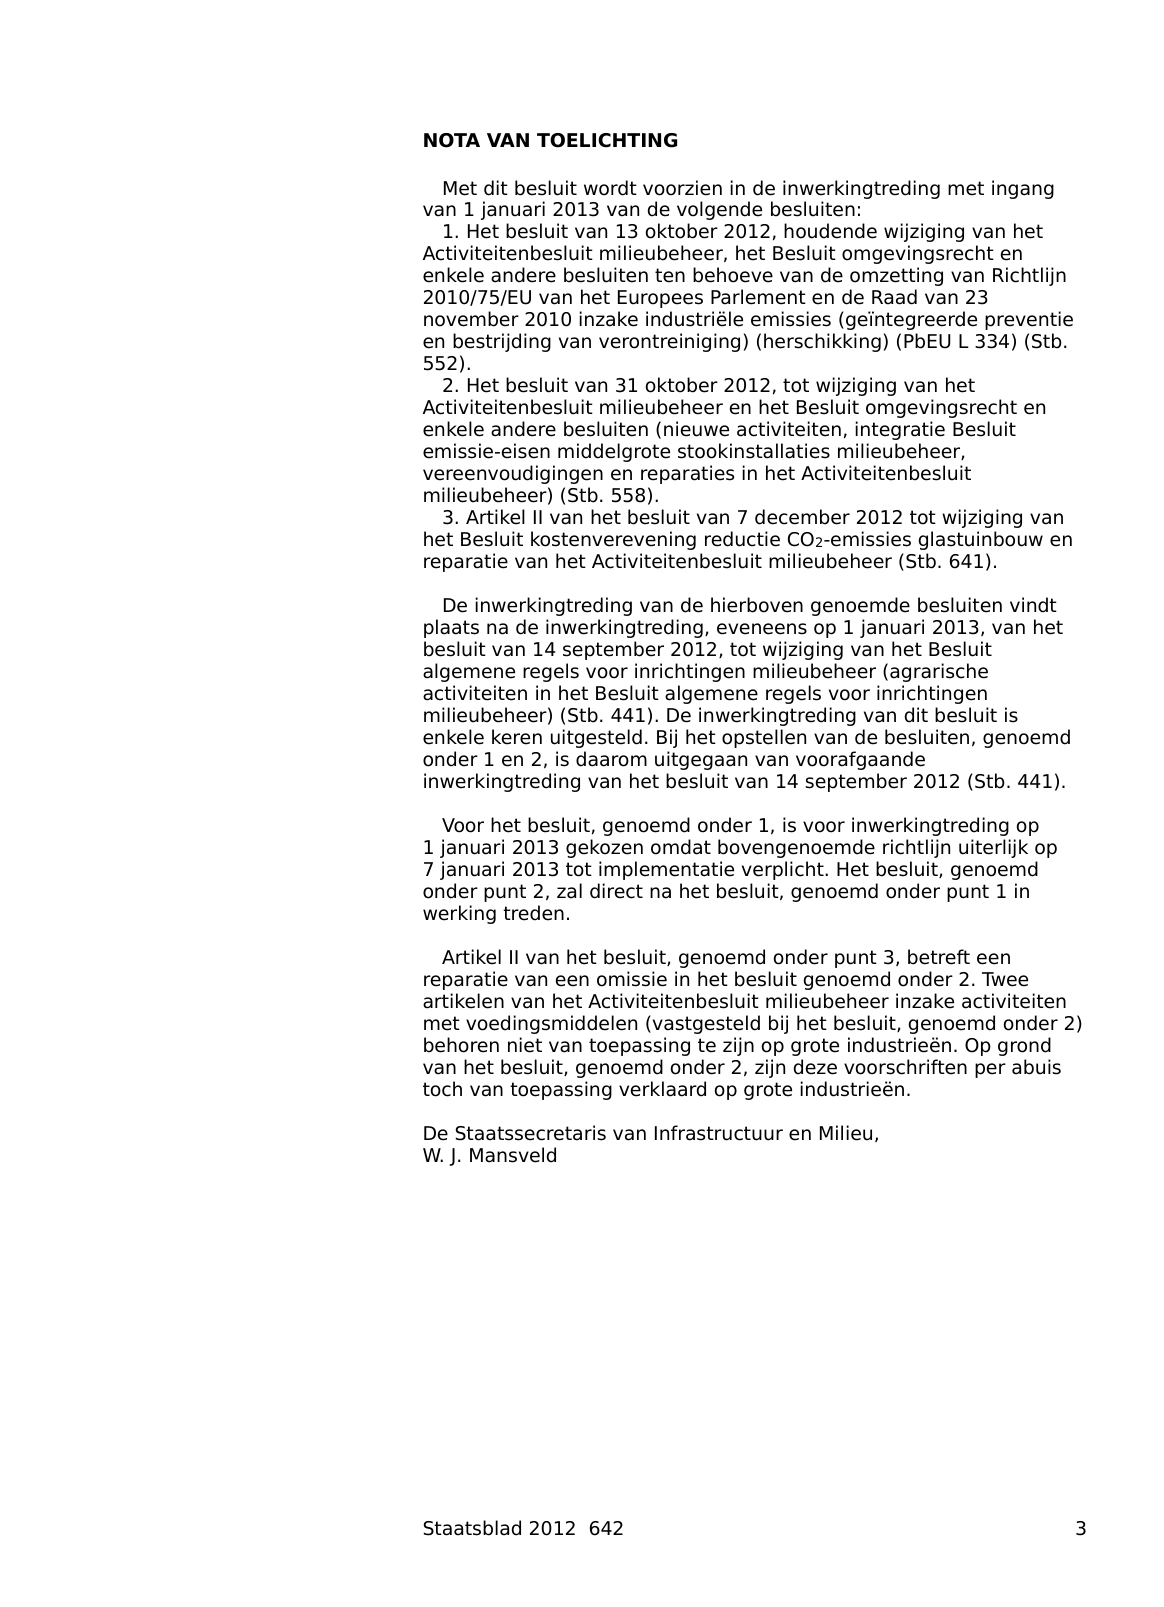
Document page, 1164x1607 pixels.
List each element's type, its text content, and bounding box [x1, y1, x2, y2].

text De Staatssecretaris van Infrastructuur en Milieu, W. J. Mansveld [422, 1123, 1087, 1167]
text Voor het besluit, genoemd onder 1, is voor inwerkingtreding op 1 januari 2013 gekozen omdat bovengenoemde richtlijn uiterlijk op 7 januari 2013 tot implementatie verplicht. Het besluit, genoemd onder punt 2, zal direct na het besluit, genoemd onder punt 1 in werking treden. [422, 815, 1087, 925]
text 3. Artikel II van het besluit van 7 december 2012 tot wijziging van het Besluit kostenverevening reductie CO2-emissies glastuinbouw en reparatie van het Activiteitenbesluit milieubeheer (Stb. 641). [422, 507, 1087, 573]
text Met dit besluit wordt voorzien in de inwerkingtreding met ingang van 1 januari 2013 van de volgende besluiten: [422, 177, 1087, 221]
text 2. Het besluit van 31 oktober 2012, tot wijziging van het Activiteitenbesluit milieubeheer en het Besluit omgevingsrecht en enkele andere besluiten (nieuwe activiteiten, integratie Besluit emissie-eisen middelgrote stookinstallaties milieubeheer, vereenvoudigingen en reparaties in het Activiteitenbesluit milieubeheer) (Stb. 558). [422, 375, 1087, 507]
text 1. Het besluit van 13 oktober 2012, houdende wijziging van het Activiteitenbesluit milieubeheer, het Besluit omgevingsrecht en enkele andere besluiten ten behoeve van de omzetting van Richtlijn 2010/75/EU van het Europees Parlement en de Raad van 23 november 2010 inzake industriële emissies (geïntegreerde preventie en bestrijding van verontreiniging) (herschikking) (PbEU L 334) (Stb. 552). [422, 221, 1087, 375]
text Artikel II van het besluit, genoemd onder punt 3, betreft een reparatie van een omissie in het besluit genoemd onder 2. Twee artikelen van het Activiteitenbesluit milieubeheer inzake activiteiten met voedingsmiddelen (vastgesteld bij het besluit, genoemd onder 2) behoren niet van toepassing te zijn op grote industrieën. Op grond van het besluit, genoemd onder 2, zijn deze voorschriften per abuis toch van toepassing verklaard op grote industrieën. [422, 947, 1087, 1101]
subtitle NOTA VAN TOELICHTING [422, 130, 1087, 152]
text De inwerkingtreding van de hierboven genoemde besluiten vindt plaats na de inwerkingtreding, eveneens op 1 januari 2013, van het besluit van 14 september 2012, tot wijziging van het Besluit algemene regels voor inrichtingen milieubeheer (agrarische activiteiten in het Besluit algemene regels voor inrichtingen milieubeheer) (Stb. 441). De inwerkingtreding van dit besluit is enkele keren uitgesteld. Bij het opstellen van de besluiten, genoemd onder 1 en 2, is daarom uitgegaan van voorafgaande inwerkingtreding van het besluit van 14 september 2012 (Stb. 441). [422, 595, 1087, 793]
